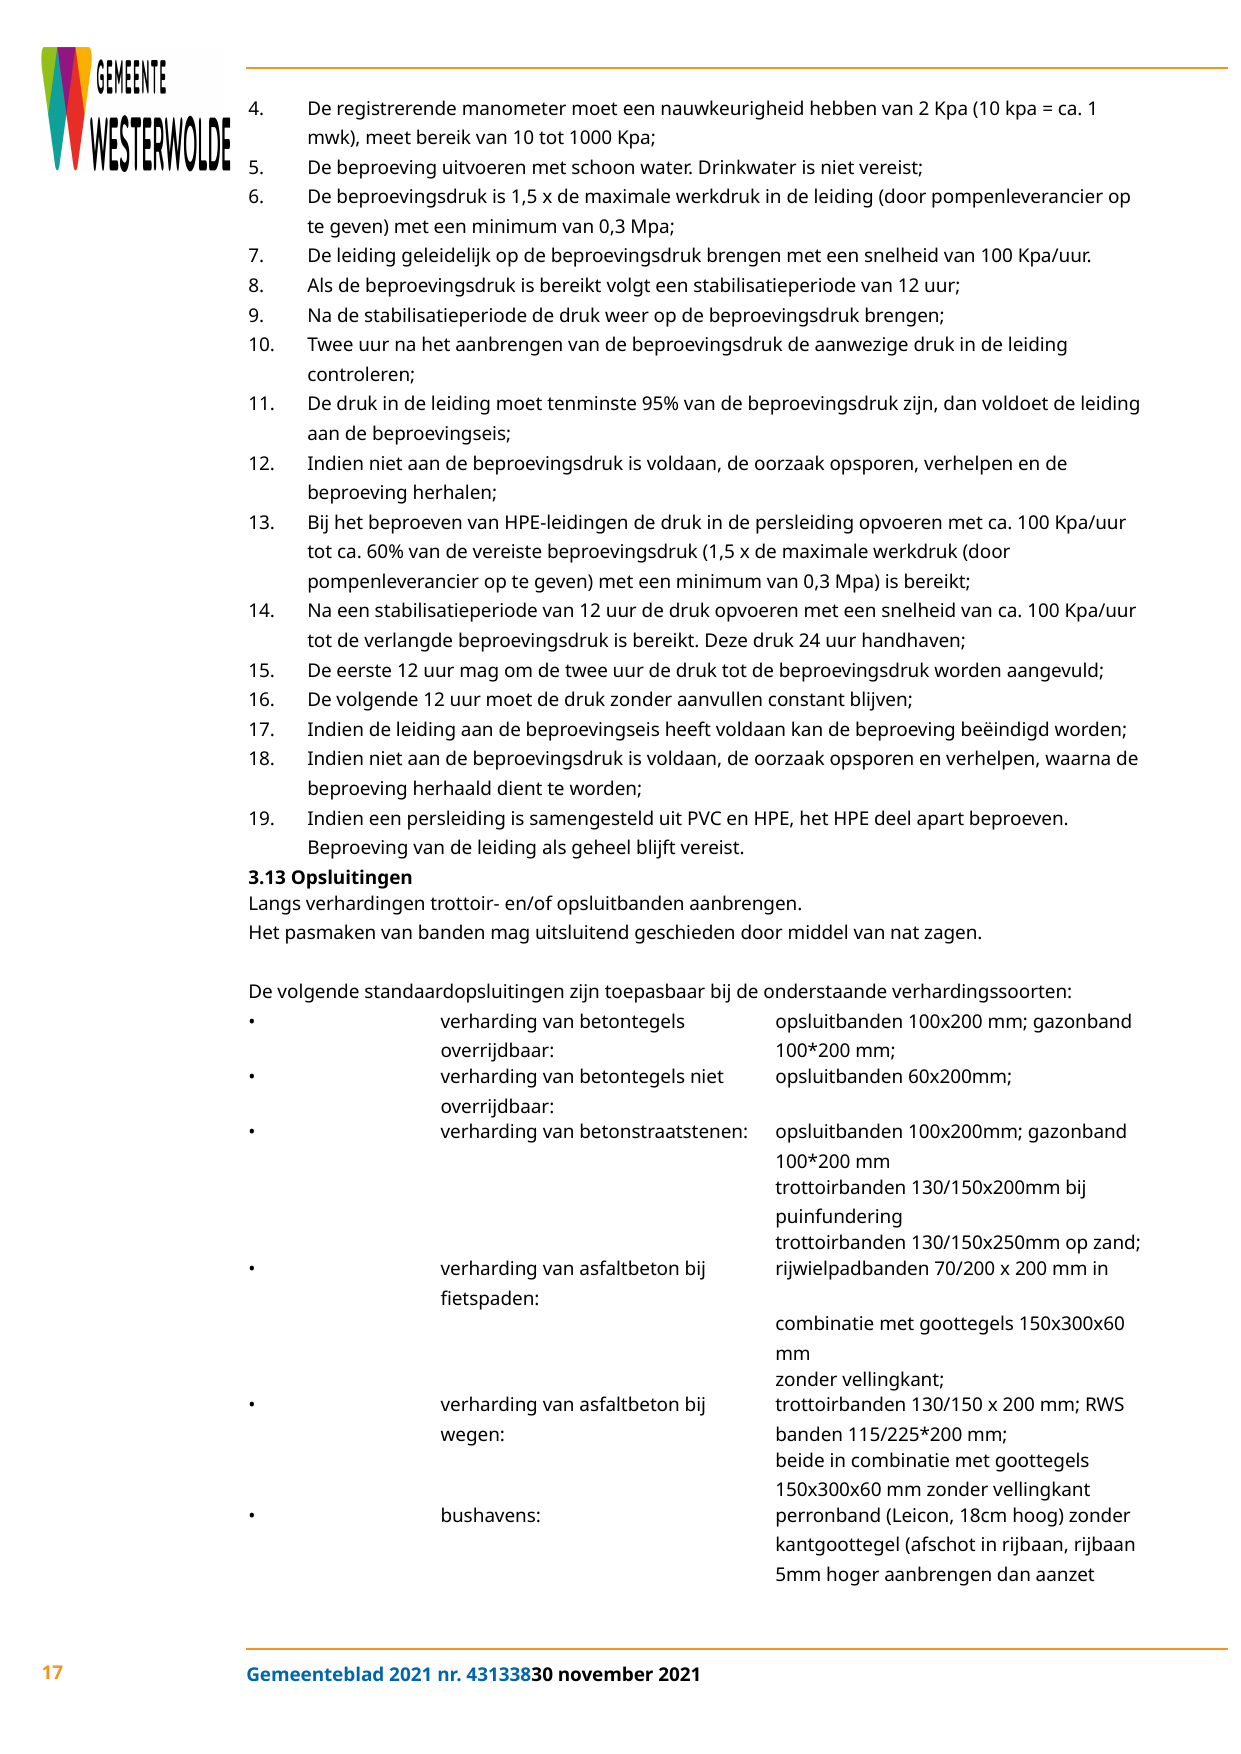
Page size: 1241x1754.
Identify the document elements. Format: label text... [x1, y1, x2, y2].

list Indien de leiding aan de beproevingseis heeft voldaan kan de beproeving beëindigd worden; [248, 716, 1152, 742]
text Het pasmaken van banden mag uitsluitend geschieden door middel van nat zagen. [248, 919, 1152, 945]
list Indien niet aan de beproevingsdruk is voldaan, de oorzaak opsporen, verhelpen en de beproeving herhalen; [248, 450, 1152, 505]
table_cell [248, 1447, 440, 1502]
table_cell [440, 1366, 775, 1391]
table_cell trottoirbanden 130/150x200mm bij puinfundering [775, 1174, 1152, 1229]
table_cell zonder vellingkant; [775, 1366, 1152, 1391]
list De eerste 12 uur mag om de twee uur de druk tot de beproevingsdruk worden aangevuld; [248, 657, 1152, 683]
list Na een stabilisatieperiode van 12 uur de druk opvoeren met een snelheid van ca. 100 Kpa/uur tot de verlangde beproevingsdruk is bereikt. Deze druk 24 uur handhaven; [248, 598, 1152, 653]
text De volgende standaardopsluitingen zijn toepasbaar bij de onderstaande verhardingssoorten: [248, 978, 1152, 1004]
table_cell beide in combinatie met goottegels 150x300x60 mm zonder vellingkant [775, 1447, 1152, 1502]
table_cell [248, 1366, 440, 1391]
list Indien niet aan de beproevingsdruk is voldaan, de oorzaak opsporen en verhelpen, waarna de beproeving herhaald dient te worden; [248, 746, 1152, 801]
table_header • [248, 1008, 440, 1063]
table_cell trottoirbanden 130/150 x 200 mm; RWS banden 115/225*200 mm; [775, 1391, 1152, 1447]
picture [41, 47, 231, 172]
table_header opsluitbanden 100x200 mm; gazonband 100*200 mm; [775, 1008, 1152, 1063]
list De beproevingsdruk is 1,5 x de maximale werkdruk in de leiding (door pompenleverancier op te geven) met een minimum van 0,3 Mpa; [248, 183, 1152, 239]
list De leiding geleidelijk op de beproevingsdruk brengen met een snelheid van 100 Kpa/uur. [248, 243, 1152, 268]
list Als de beproevingsdruk is bereikt volgt een stabilisatieperiode van 12 uur; [248, 272, 1152, 298]
table_cell • [248, 1391, 440, 1447]
list De beproeving uitvoeren met schoon water. Drinkwater is niet vereist; [248, 154, 1152, 180]
list De volgende 12 uur moet de druk zonder aanvullen constant blijven; [248, 686, 1152, 712]
table_cell verharding van betontegels niet overrijdbaar: [440, 1064, 775, 1119]
text 3.13 Opsluitingen [248, 864, 1152, 890]
table_cell opsluitbanden 100x200mm; gazonband 100*200 mm [775, 1119, 1152, 1174]
list Na de stabilisatieperiode de druk weer op de beproevingsdruk brengen; [248, 302, 1152, 328]
list De registrerende manometer moet een nauwkeurigheid hebben van 2 Kpa (10 kpa = ca. 1 mwk), meet bereik van 10 tot 1000 Kpa; [248, 95, 1152, 150]
table_cell verharding van asfaltbeton bij wegen: [440, 1391, 775, 1447]
table_cell • [248, 1502, 440, 1587]
table_cell trottoirbanden 130/150x250mm op zand; [775, 1229, 1152, 1255]
table_cell [440, 1310, 775, 1366]
table_cell verharding van asfaltbeton bij fietspaden: [440, 1255, 775, 1310]
table_header verharding van betontegels overrijdbaar: [440, 1008, 775, 1063]
list Twee uur na het aanbrengen van de beproevingsdruk de aanwezige druk in de leiding controleren; [248, 331, 1152, 387]
table_cell • [248, 1119, 440, 1174]
table_cell [248, 1310, 440, 1366]
text Langs verhardingen trottoir- en/of opsluitbanden aanbrengen. [248, 890, 1152, 915]
table_cell [248, 1174, 440, 1229]
table_cell [248, 1229, 440, 1255]
table_cell [440, 1229, 775, 1255]
table_cell verharding van betonstraatstenen: [440, 1119, 775, 1174]
table_cell [440, 1447, 775, 1502]
table_cell bushavens: [440, 1502, 775, 1587]
list De druk in de leiding moet tenminste 95% van de beproevingsdruk zijn, dan voldoet de leiding aan de beproevingseis; [248, 391, 1152, 446]
table_cell • [248, 1255, 440, 1310]
table_cell rijwielpadbanden 70/200 x 200 mm in [775, 1255, 1152, 1310]
table_cell • [248, 1064, 440, 1119]
table_cell [440, 1174, 775, 1229]
table_cell opsluitbanden 60x200mm; [775, 1064, 1152, 1119]
table_cell perronband (Leicon, 18cm hoog) zonder kantgoottegel (afschot in rijbaan, rijbaan 5mm hoger aanbrengen dan aanzet [775, 1502, 1152, 1587]
list Indien een persleiding is samengesteld uit PVC en HPE, het HPE deel apart beproeven. Beproeving van de leiding als geheel blijft vereist. [248, 805, 1152, 860]
table_cell combinatie met goottegels 150x300x60 mm [775, 1310, 1152, 1366]
list Bij het beproeven van HPE-leidingen de druk in de persleiding opvoeren met ca. 100 Kpa/uur tot ca. 60% van de vereiste beproevingsdruk (1,5 x de maximale werkdruk (door pompenleverancier op te geven) met een minimum van 0,3 Mpa) is bereikt; [248, 509, 1152, 594]
